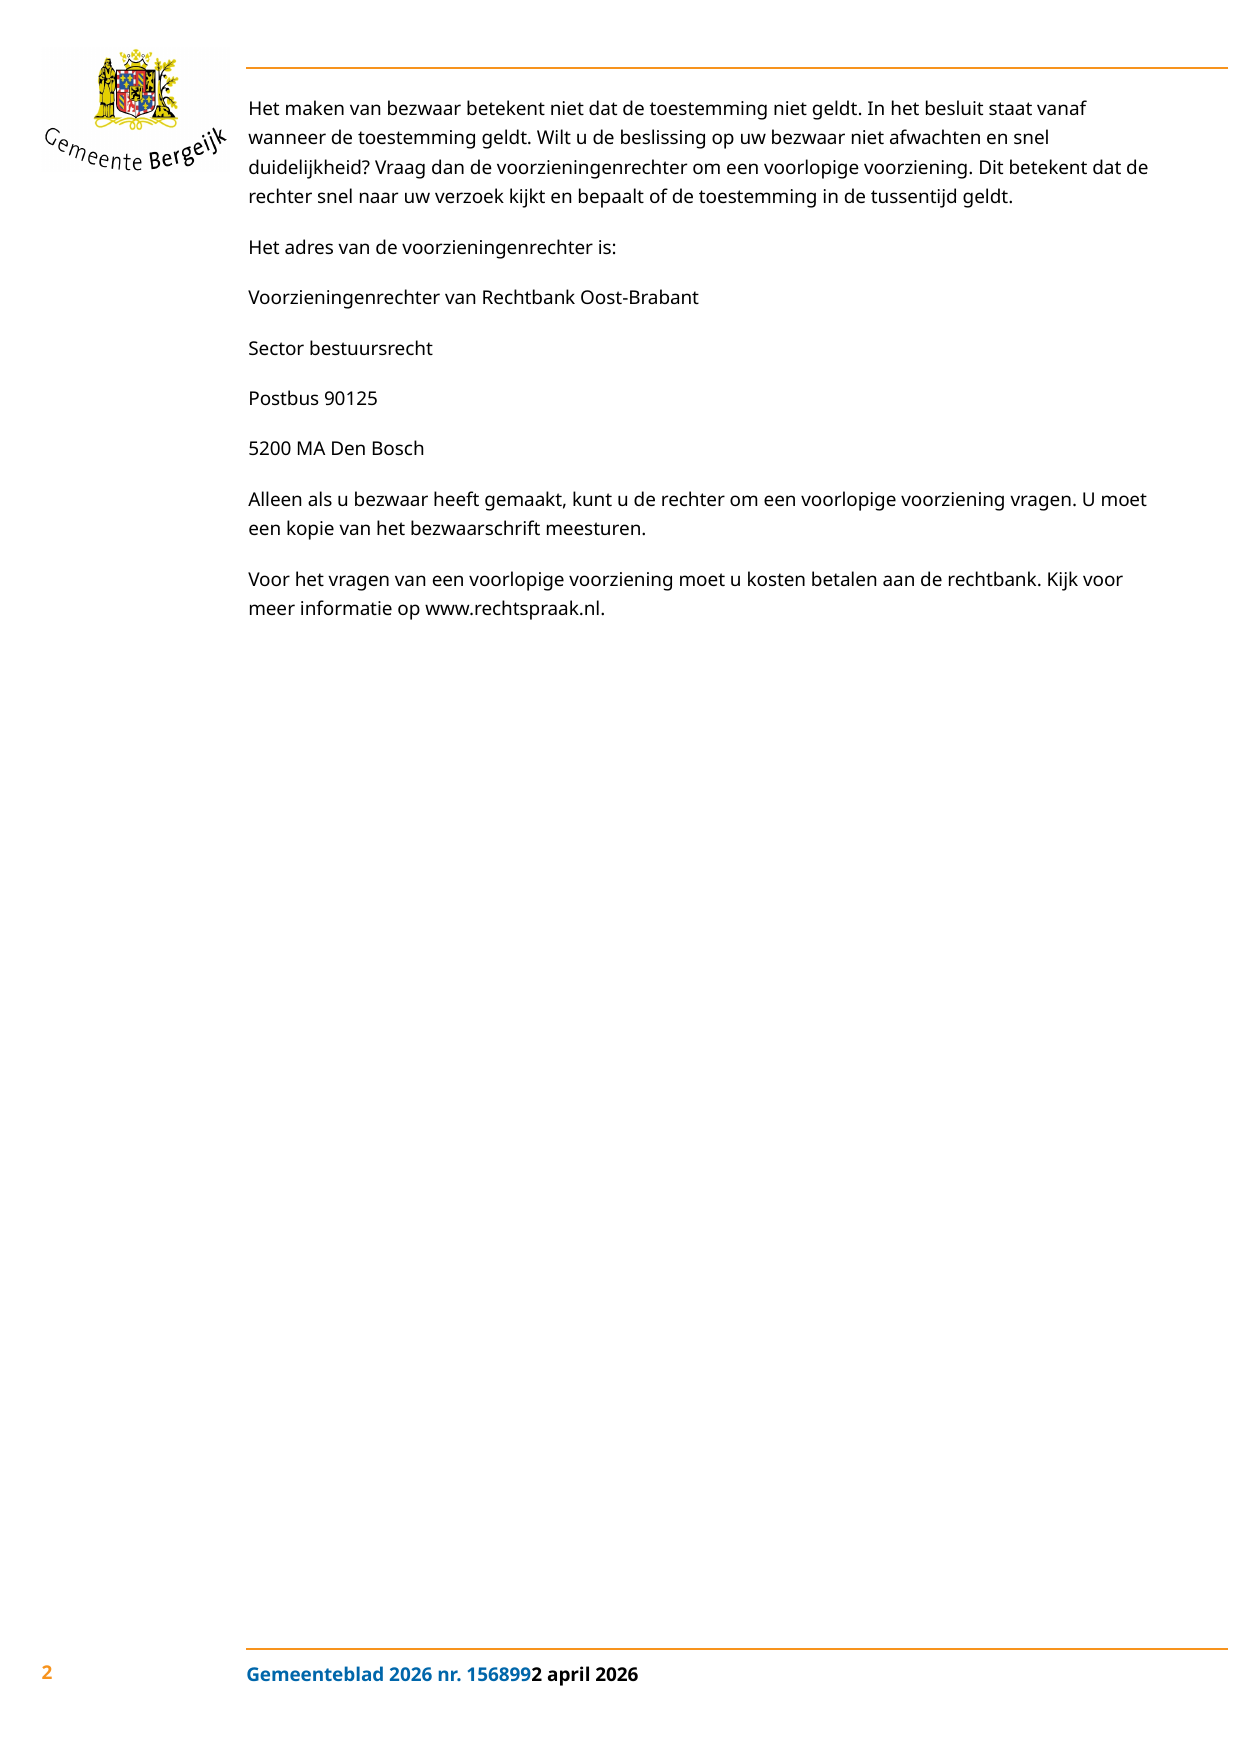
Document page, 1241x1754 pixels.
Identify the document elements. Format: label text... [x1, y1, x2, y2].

text 5200 MA Den Bosch [248, 436, 1152, 461]
text Alleen als u bezwaar heeft gemaakt, kunt u de rechter om een voorlopige voorziening vragen. U moet een kopie van het bezwaarschrift meesturen. [248, 486, 1152, 541]
text Sector bestuursrecht [248, 335, 1152, 361]
text Het maken van bezwaar betekent niet dat de toestemming niet geldt. In het besluit staat vanaf wanneer de toestemming geldt. Wilt u de beslissing op uw bezwaar niet afwachten en snel duidelijkheid? Vraag dan de voorzieningenrechter om een voorlopige voorziening. Dit betekent dat de rechter snel naar uw verzoek kijkt en bepaalt of de toestemming in de tussentijd geldt. [248, 95, 1152, 209]
text Postbus 90125 [248, 385, 1152, 411]
text Voor het vragen van een voorlopige voorziening moet u kosten betalen aan de rechtbank. Kijk voor meer informatie op www.rechtspraak.nl. [248, 566, 1152, 621]
picture [41, 47, 231, 172]
text Het adres van de voorzieningenrechter is: [248, 234, 1152, 260]
text Voorzieningenrechter van Rechtbank Oost-Brabant [248, 284, 1152, 310]
